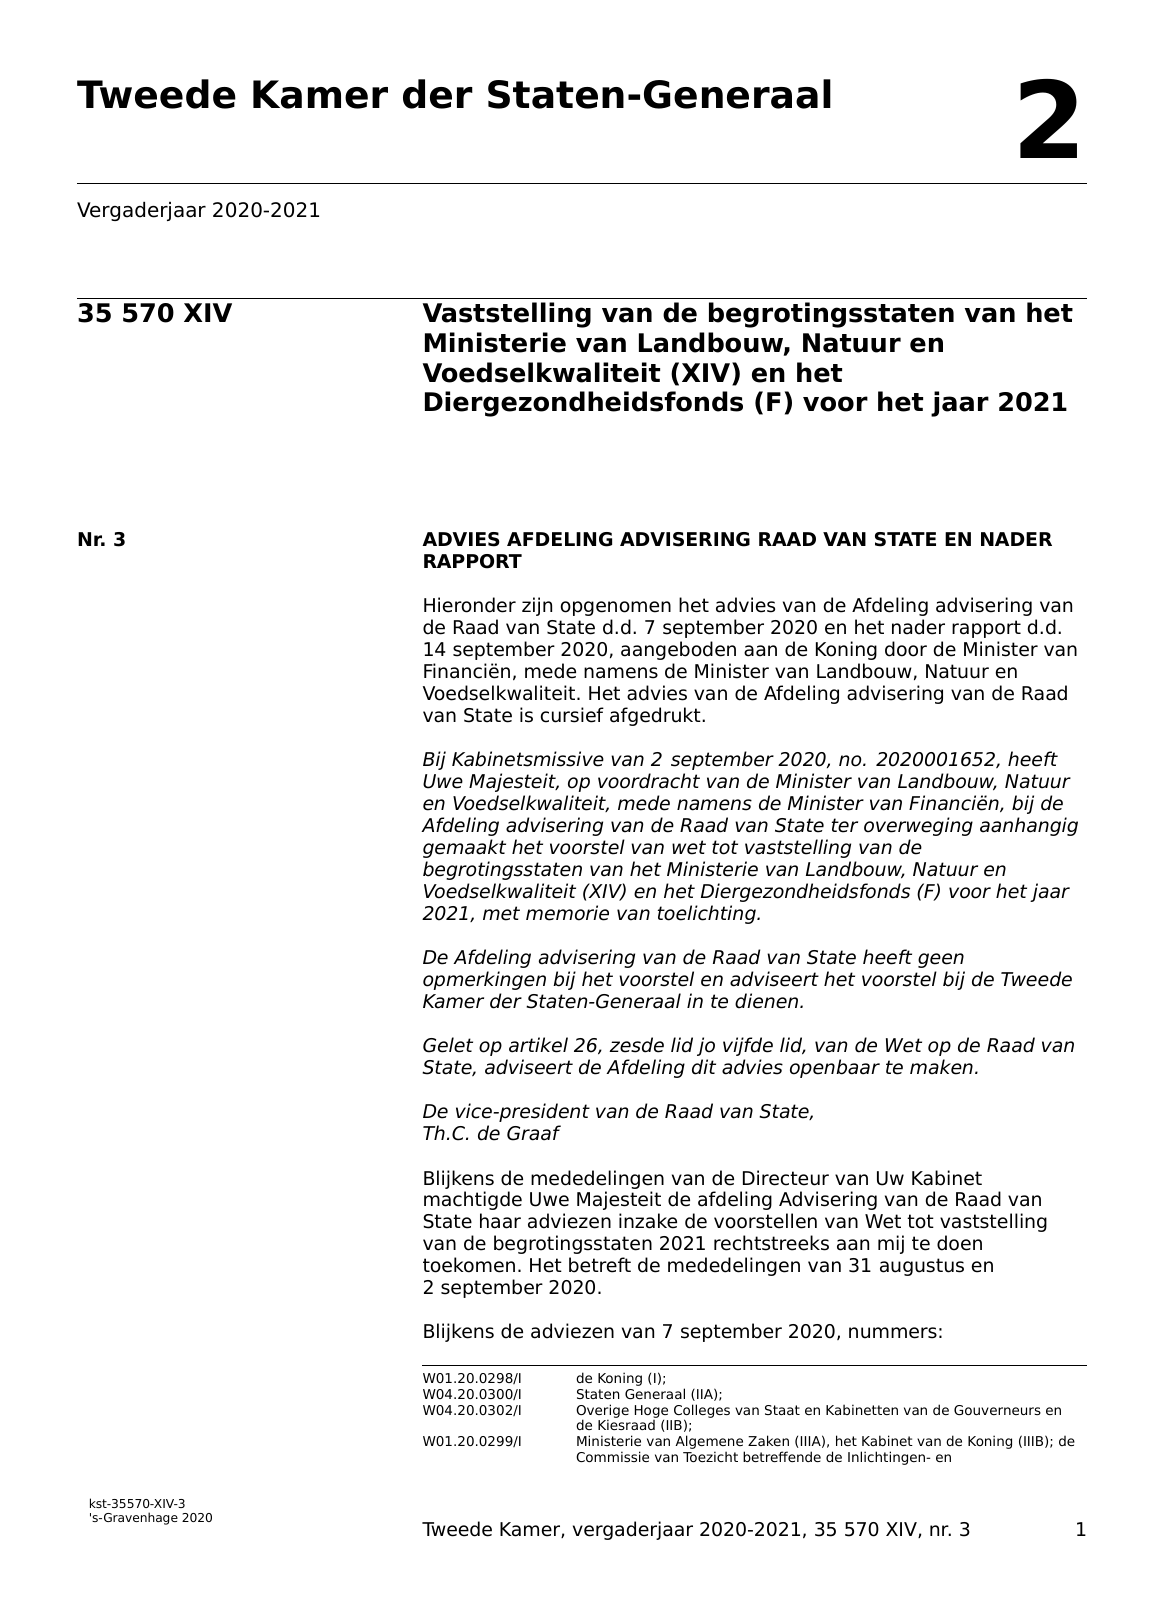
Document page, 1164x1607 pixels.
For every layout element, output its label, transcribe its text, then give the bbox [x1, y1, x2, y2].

table_cell Vergaderjaar 2020-2021 [77, 184, 1087, 298]
table_header W01.20.0298/I [422, 1366, 570, 1387]
text kst-35570-XIV-3 [88, 1497, 323, 1511]
text De vice-president van de Raad van State, [422, 1101, 1087, 1123]
subtitle Nr. 3 ADVIES AFDELING ADVISERING RAAD VAN STATE EN NADER RAPPORT [77, 529, 1087, 573]
table_cell W04.20.0300/I [422, 1387, 570, 1402]
text 's-Gravenhage 2020 [88, 1511, 323, 1525]
table_cell W01.20.0299/I [422, 1434, 570, 1465]
table_cell Ministerie van Algemene Zaken (IIIA), het Kabinet van de Koning (IIIB); de Commissie van Toezicht betreffende de Inlichtingen- en [570, 1434, 1087, 1465]
table_header 2 [886, 59, 1087, 183]
table_cell Overige Hoge Colleges van Staat en Kabinetten van de Gouverneurs en de Kiesraad (IIB); [570, 1403, 1087, 1434]
subtitle 35 570 XIV Vaststelling van de begrotingsstaten van het Ministerie van Landbouw, Natuur en Voedselkwaliteit (XIV) en het Diergezondheidsfonds (F) voor het jaar 2021 [77, 299, 1087, 418]
table_cell Staten Generaal (IIA); [570, 1387, 1087, 1402]
text Blijkens de mededelingen van de Directeur van Uw Kabinet machtigde Uwe Majesteit de afdeling Advisering van de Raad van State haar adviezen inzake de voorstellen van Wet tot vaststelling van de begrotingsstaten 2021 rechtstreeks aan mij te doen toekomen. Het betreft de mededelingen van 31 augustus en 2 september 2020. [422, 1167, 1087, 1299]
table_header Tweede Kamer der Staten-Generaal [77, 59, 886, 183]
text Th.C. de Graaf [422, 1123, 1087, 1145]
text Gelet op artikel 26, zesde lid jo vijfde lid, van de Wet op de Raad van State, adviseert de Afdeling dit advies openbaar te maken. [422, 1035, 1087, 1079]
text De Afdeling advisering van de Raad van State heeft geen opmerkingen bij het voorstel en adviseert het voorstel bij de Tweede Kamer der Staten-Generaal in te dienen. [422, 947, 1087, 1013]
text Bij Kabinetsmissive van 2 september 2020, no. 2020001652, heeft Uwe Majesteit, op voordracht van de Minister van Landbouw, Natuur en Voedselkwaliteit, mede namens de Minister van Financiën, bij de Afdeling advisering van de Raad van State ter overweging aanhangig gemaakt het voorstel van wet tot vaststelling van de begrotingsstaten van het Ministerie van Landbouw, Natuur en Voedselkwaliteit (XIV) en het Diergezondheidsfonds (F) voor het jaar 2021, met memorie van toelichting. [422, 749, 1087, 925]
table_header de Koning (I); [570, 1366, 1087, 1387]
text Hieronder zijn opgenomen het advies van de Afdeling advisering van de Raad van State d.d. 7 september 2020 en het nader rapport d.d. 14 september 2020, aangeboden aan de Koning door de Minister van Financiën, mede namens de Minister van Landbouw, Natuur en Voedselkwaliteit. Het advies van de Afdeling advisering van de Raad van State is cursief afgedrukt. [422, 595, 1087, 727]
text Blijkens de adviezen van 7 september 2020, nummers: [422, 1321, 1087, 1343]
table_cell W04.20.0302/I [422, 1403, 570, 1434]
